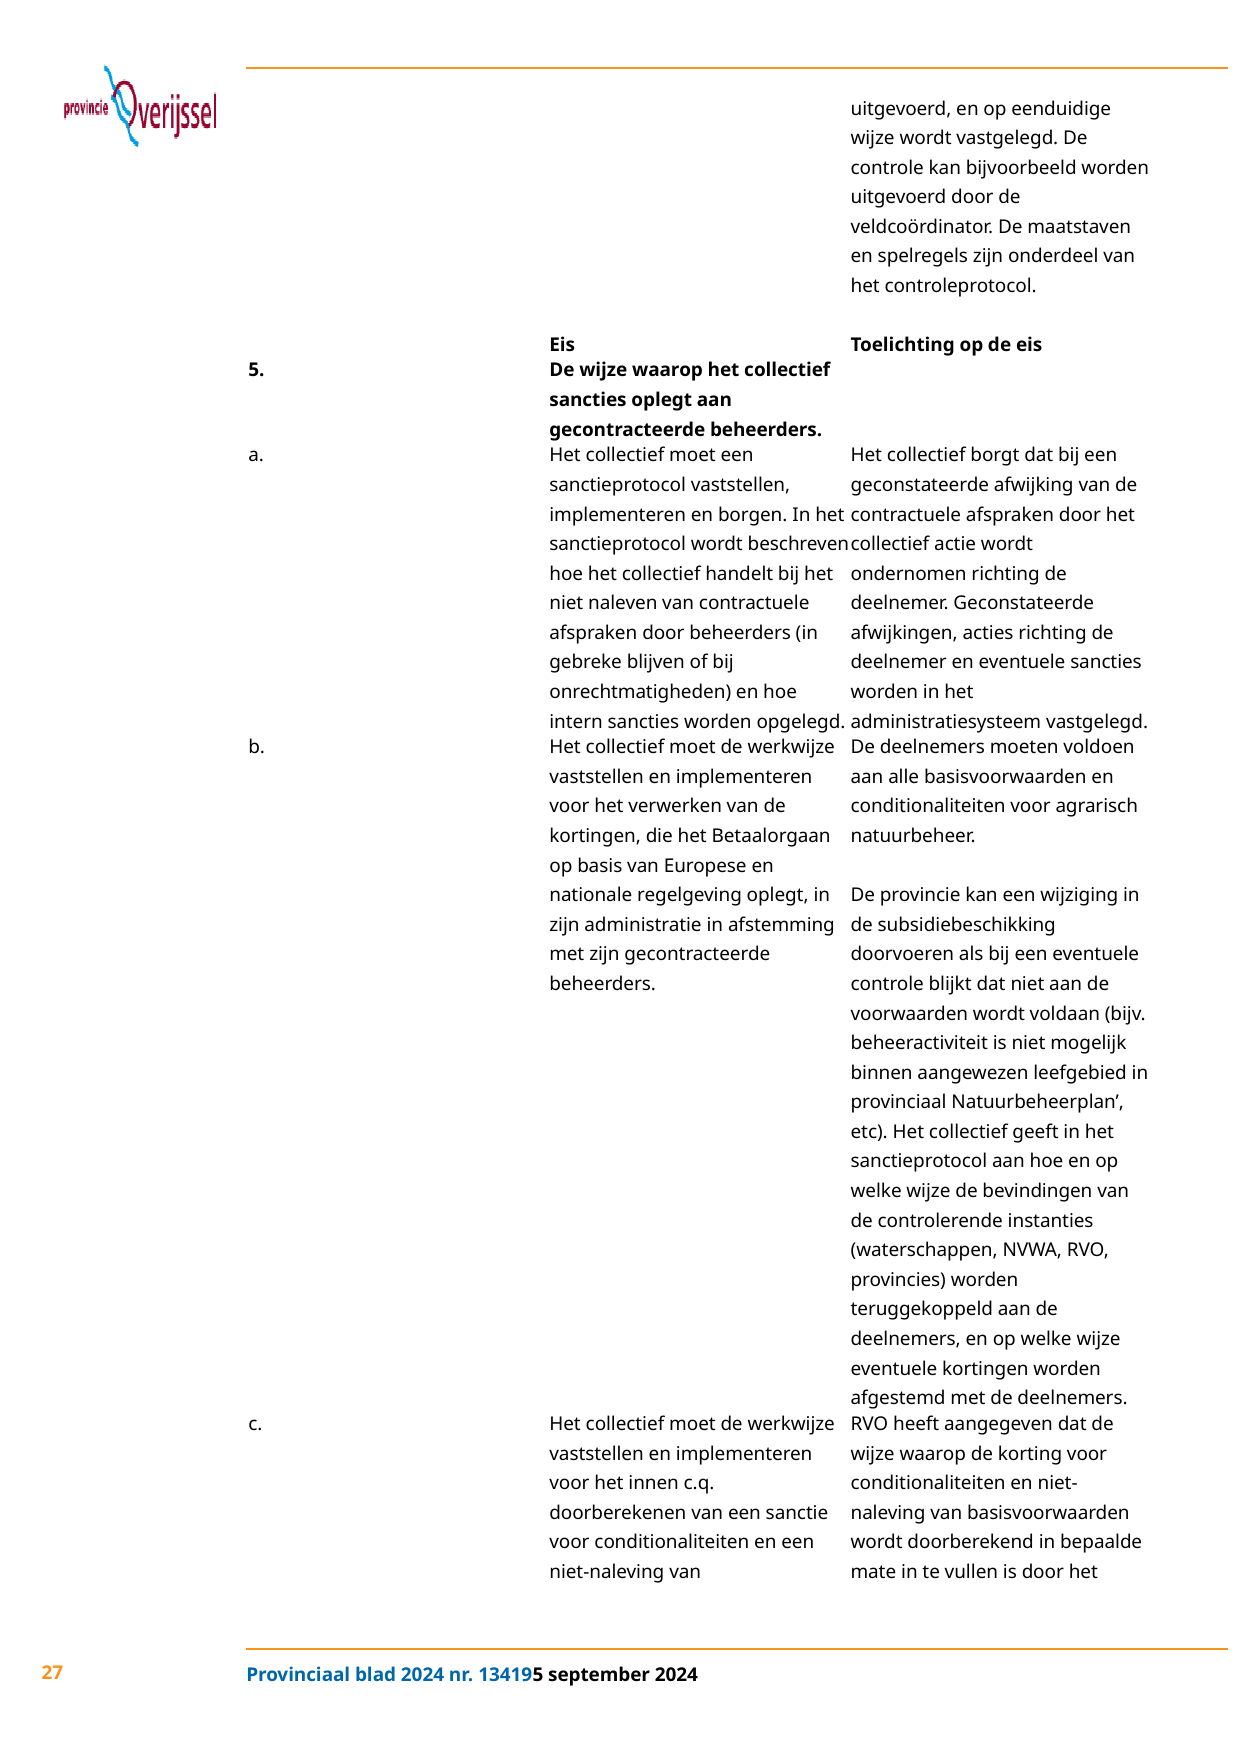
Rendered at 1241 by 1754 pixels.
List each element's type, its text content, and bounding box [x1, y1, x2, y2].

table_cell Het collectief borgt dat bij een geconstateerde afwijking van de contractuele afspraken door het collectief actie wordt ondernomen richting de deelnemer. Geconstateerde afwijkingen, acties richting de deelnemer en eventuele sancties worden in het administratiesysteem vastgelegd. [850, 442, 1152, 733]
table_header Toelichting op de eis [850, 331, 1152, 357]
table_cell Het collectief moet een sanctieprotocol vaststellen, implementeren en borgen. In het sanctieprotocol wordt beschreven hoe het collectief handelt bij het niet naleven van contractuele afspraken door beheerders (in gebreke blijven of bij onrechtmatigheden) en hoe intern sancties worden opgelegd. [549, 442, 850, 733]
table_cell [850, 357, 1152, 442]
table_cell 5. [248, 357, 549, 442]
table_header [248, 331, 549, 357]
picture [41, 47, 231, 172]
table_cell [248, 95, 549, 298]
table_cell b. [248, 734, 549, 1410]
table_cell De wijze waarop het collectief sancties oplegt aan gecontracteerde beheerders. [549, 357, 850, 442]
table_cell RVO heeft aangegeven dat de wijze waarop de korting voor conditionaliteiten en niet-naleving van basisvoorwaarden wordt doorberekend in bepaalde mate in te vullen is door het [850, 1410, 1152, 1584]
table_cell Het collectief moet de werkwijze vaststellen en implementeren voor het verwerken van de kortingen, die het Betaalorgaan op basis van Europese en nationale regelgeving oplegt, in zijn administratie in afstemming met zijn gecontracteerde beheerders. [549, 734, 850, 1410]
table_cell uitgevoerd, en op eenduidige wijze wordt vastgelegd. De controle kan bijvoorbeeld worden uitgevoerd door de veldcoördinator. De maatstaven en spelregels zijn onderdeel van het controleprotocol. [850, 95, 1152, 298]
table_cell De deelnemers moeten voldoen aan alle basisvoorwaarden en conditionaliteiten voor agrarisch natuurbeheer. De provincie kan een wijziging in de subsidiebeschikking doorvoeren als bij een eventuele controle blijkt dat niet aan de voorwaarden wordt voldaan (bijv. beheeractiviteit is niet mogelijk binnen aangewezen leefgebied in provinciaal Natuurbeheerplan’, etc). Het collectief geeft in het sanctieprotocol aan hoe en op welke wijze de bevindingen van de controlerende instanties (waterschappen, NVWA, RVO, provincies) worden teruggekoppeld aan de deelnemers, en op welke wijze eventuele kortingen worden afgestemd met de deelnemers. [850, 734, 1152, 1410]
table_header Eis [549, 331, 850, 357]
table_cell [549, 95, 850, 298]
table_cell Het collectief moet de werkwijze vaststellen en implementeren voor het innen c.q. doorberekenen van een sanctie voor conditionaliteiten en een niet-naleving van [549, 1410, 850, 1584]
table_cell c. [248, 1410, 549, 1584]
table_cell a. [248, 442, 549, 733]
